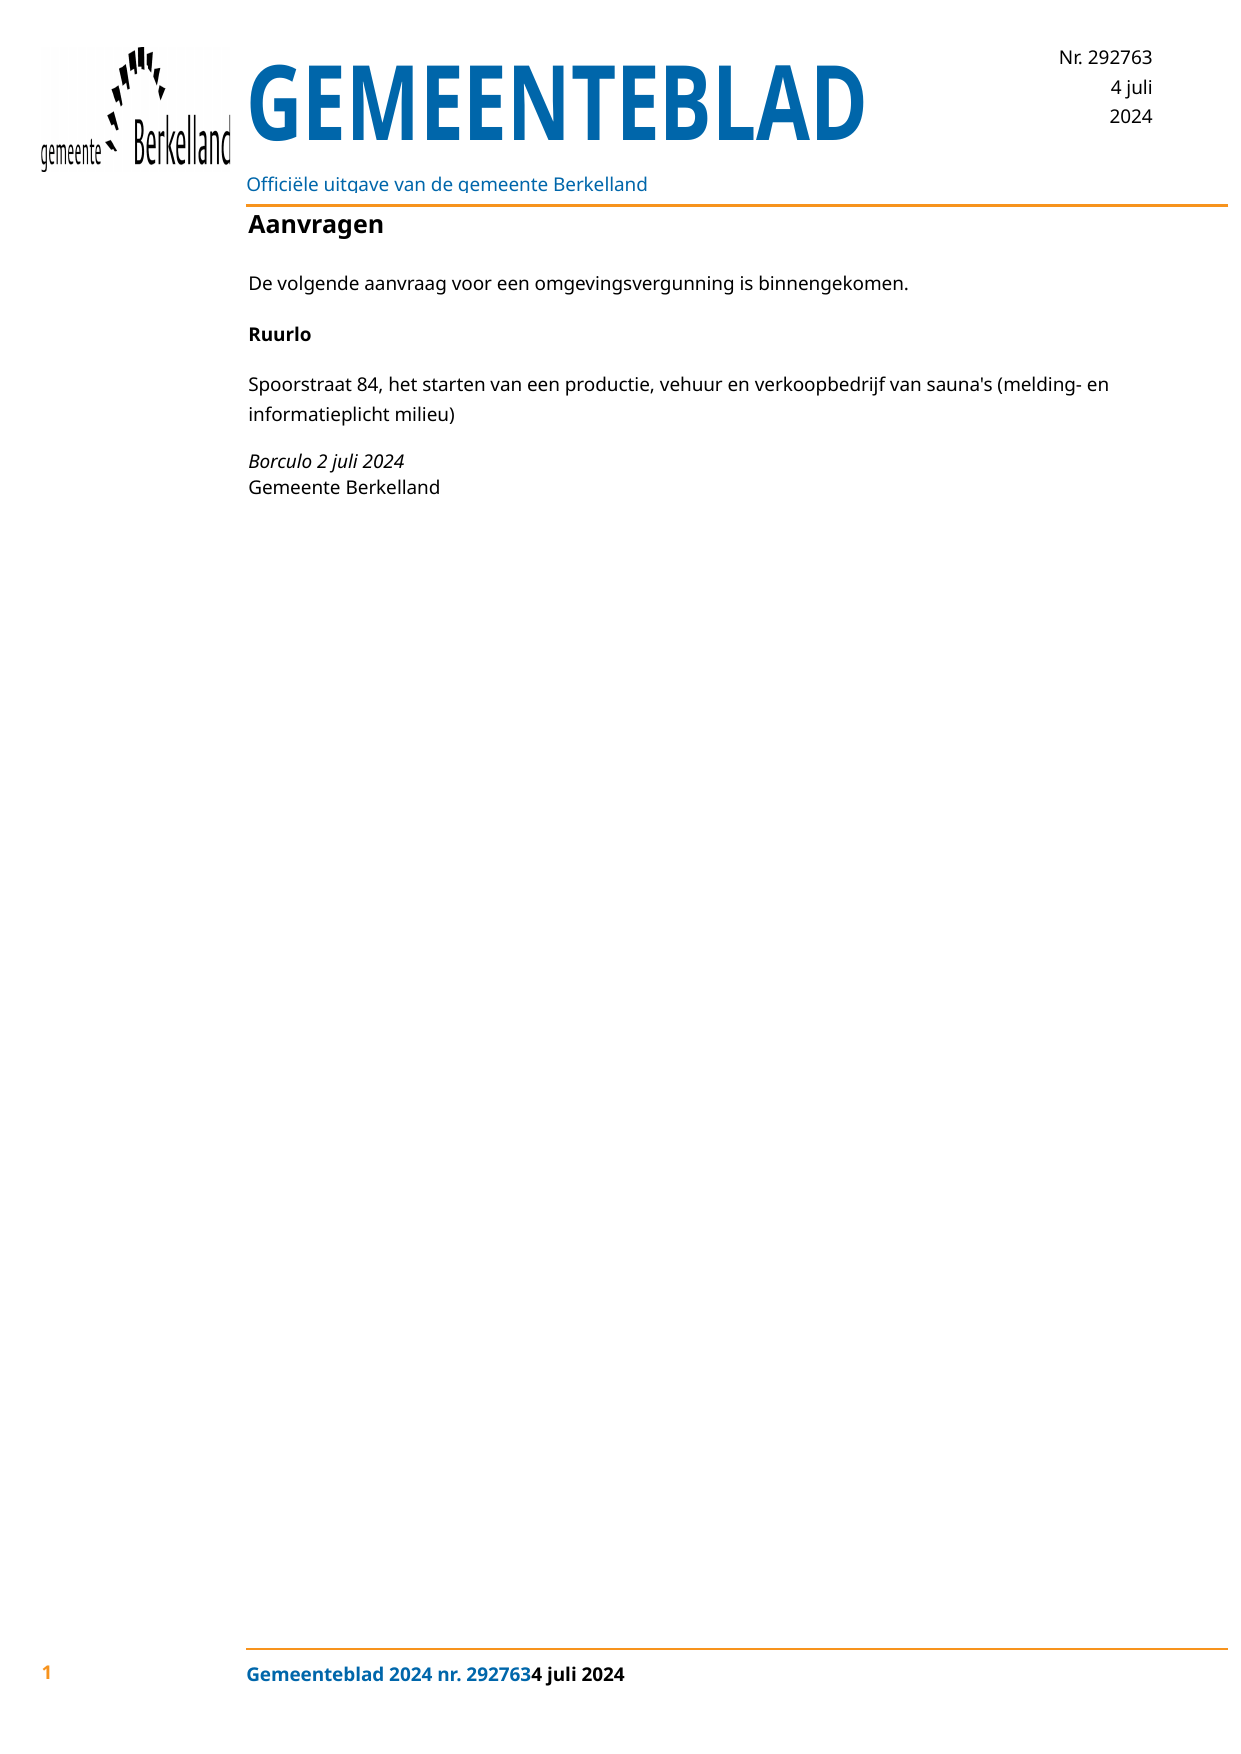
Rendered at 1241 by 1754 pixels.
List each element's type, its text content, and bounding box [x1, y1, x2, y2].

text Aanvragen [248, 207, 1152, 241]
text Spoorstraat 84, het starten van een productie, vehuur en verkoopbedrijf van sauna's (melding- en informatieplicht milieu) [248, 371, 1152, 426]
text Gemeente Berkelland [248, 474, 1152, 500]
text Borculo 2 juli 2024 [248, 448, 1152, 474]
picture [41, 47, 231, 172]
text De volgende aanvraag voor een omgevingsvergunning is binnengekomen. [248, 270, 1152, 296]
text Ruurlo [248, 321, 1152, 346]
